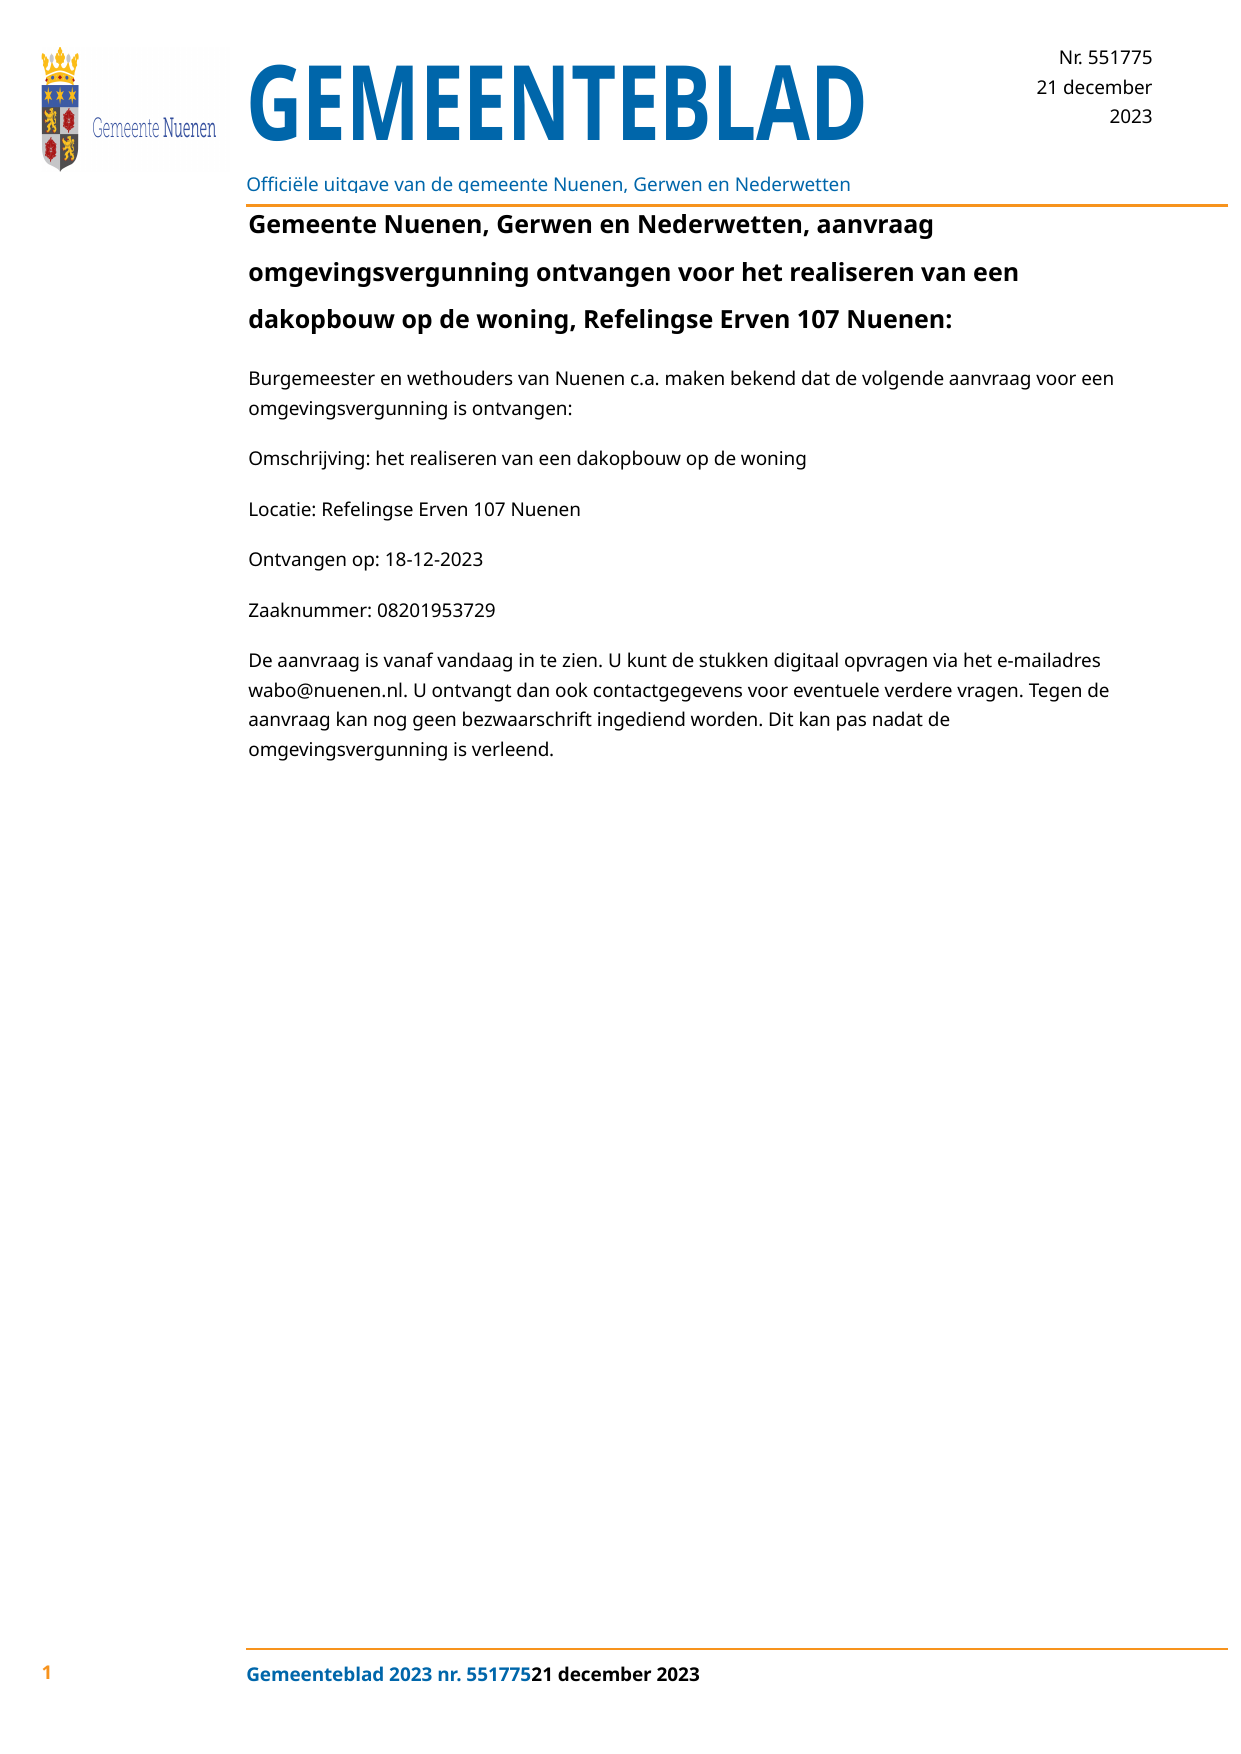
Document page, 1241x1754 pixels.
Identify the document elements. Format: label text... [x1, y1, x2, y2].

text Omschrijving: het realiseren van een dakopbouw op de woning [248, 446, 1152, 471]
text Gemeente Nuenen, Gerwen en Nederwetten, aanvraag omgevingsvergunning ontvangen voor het realiseren van een dakopbouw op de woning, Refelingse Erven 107 Nuenen: [248, 207, 1152, 336]
text Locatie: Refelingse Erven 107 Nuenen [248, 496, 1152, 522]
picture [41, 47, 231, 172]
text Burgemeester en wethouders van Nuenen c.a. maken bekend dat de volgende aanvraag voor een omgevingsvergunning is ontvangen: [248, 366, 1152, 421]
text De aanvraag is vanaf vandaag in te zien. U kunt de stukken digitaal opvragen via het e-mailadres wabo@nuenen.nl. U ontvangt dan ook contactgegevens voor eventuele verdere vragen. Tegen de aanvraag kan nog geen bezwaarschrift ingediend worden. Dit kan pas nadat de omgevingsvergunning is verleend. [248, 647, 1152, 762]
text Zaaknummer: 08201953729 [248, 597, 1152, 622]
text Ontvangen op: 18-12-2023 [248, 546, 1152, 572]
